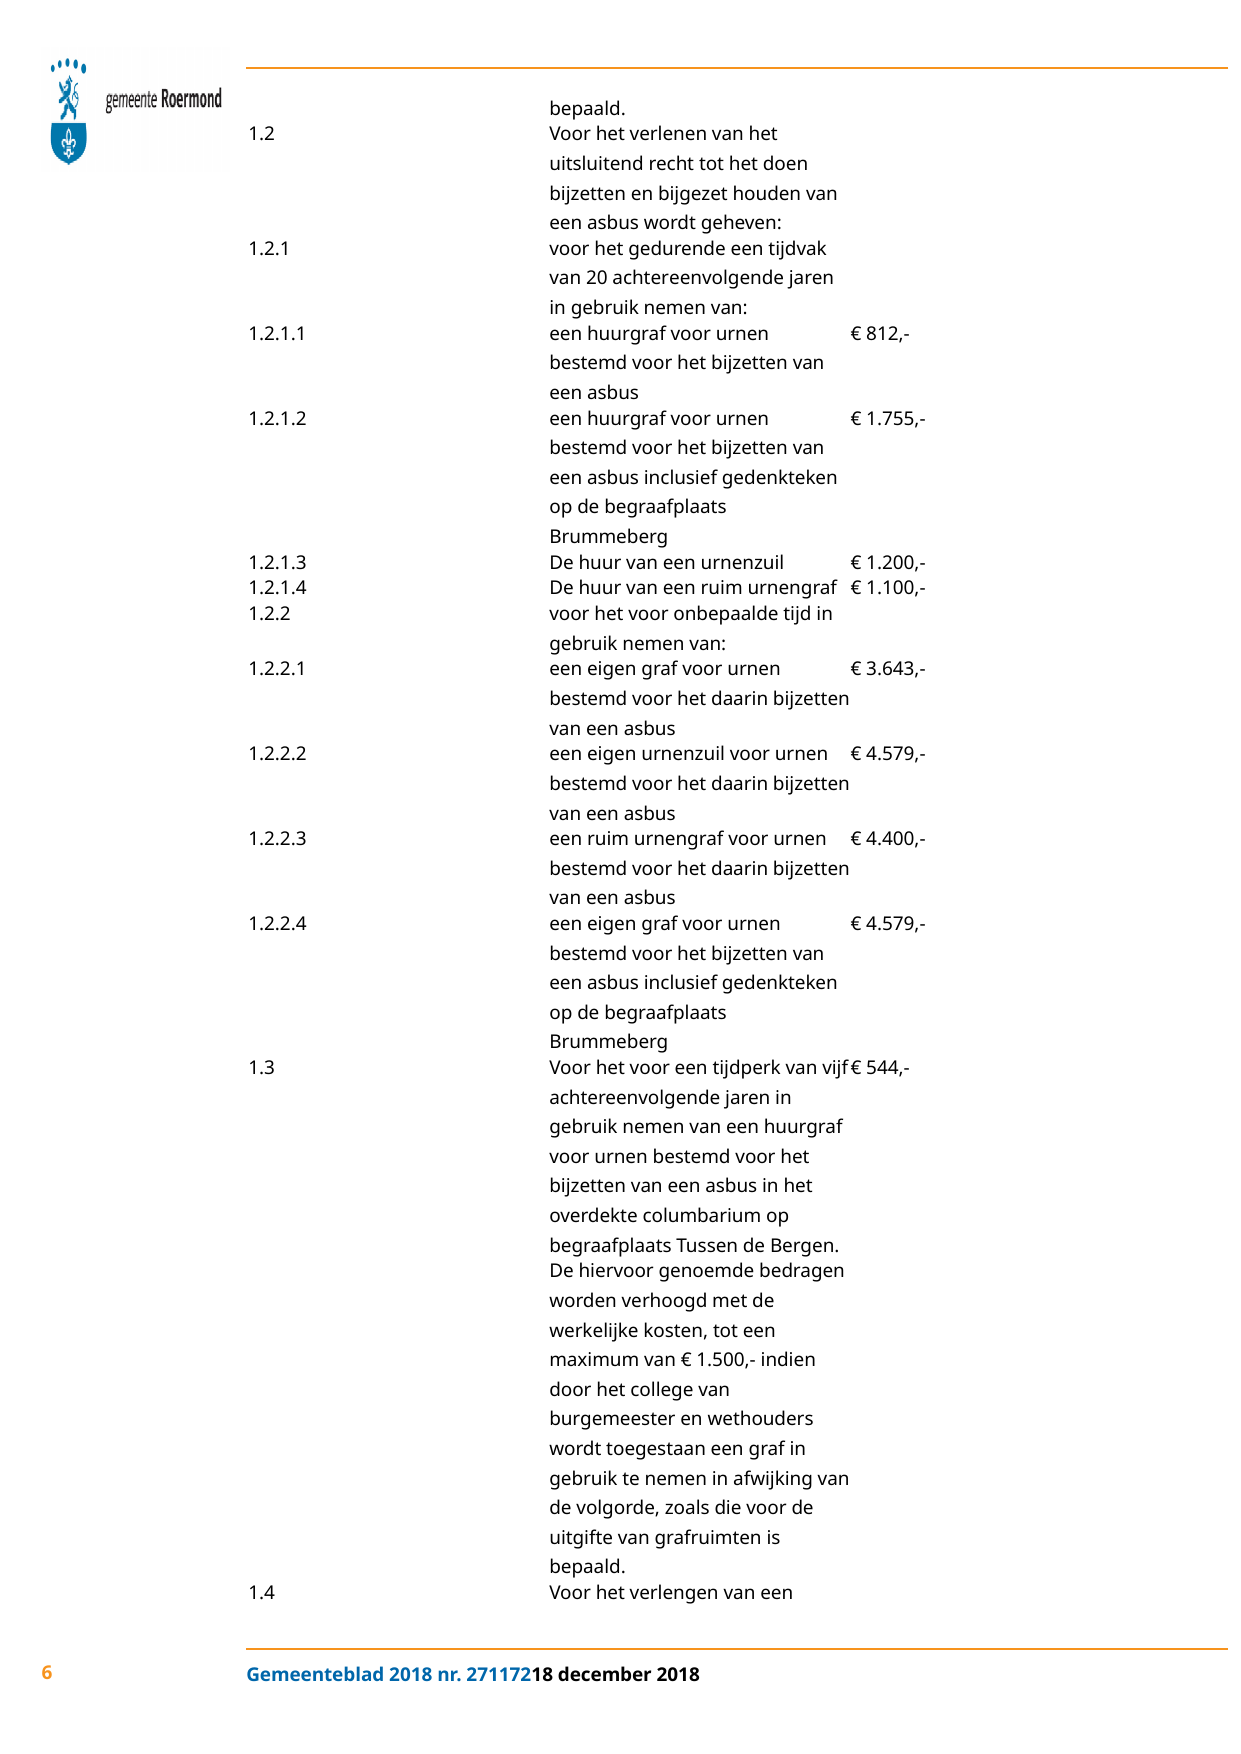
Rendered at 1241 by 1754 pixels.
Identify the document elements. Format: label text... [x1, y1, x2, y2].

table_cell € 4.579,- [850, 741, 1152, 825]
table_cell [850, 121, 1152, 235]
table_cell 1.2.2.4 [248, 910, 549, 1054]
table_cell € 3.643,- [850, 656, 1152, 741]
table_cell € 4.400,- [850, 825, 1152, 910]
table_cell [850, 235, 1152, 320]
table_cell [850, 95, 1152, 121]
table_cell 1.2.1 [248, 235, 549, 320]
table_cell 1.2.2.2 [248, 741, 549, 825]
table_cell 1.2.1.3 [248, 549, 549, 574]
table_cell 1.2.2.3 [248, 825, 549, 910]
table_cell 1.2.2.1 [248, 656, 549, 741]
table_cell [248, 1258, 549, 1579]
table_cell De huur van een urnenzuil [549, 549, 850, 574]
table_cell voor het gedurende een tijdvak van 20 achter­eenvolgende jaren in gebruik nemen van: [549, 235, 850, 320]
table_cell een eigen graf voor urnen bestemd voor het bijzetten van een asbus inclusief gedenkteken op de begraafplaats Brummeberg [549, 910, 850, 1054]
table_cell De hiervoor genoemde bedragen worden verhoogd met de werkelijke kosten, tot een maximum van € 1.500,- indien door het college van burgemeester en wethouders wordt toegestaan een graf in gebruik te nemen in afwijking van de volgorde, zoals die voor de uitgifte van grafruimten is bepaald. [549, 1258, 850, 1579]
table_cell Voor het voor een tijdperk van vijf achtereenvolgende jaren in gebruik nemen van een huurgraf voor urnen bestemd voor het bijzetten van een asbus in het overdekte columbarium op begraafplaats Tussen de Bergen. [549, 1054, 850, 1258]
table_cell 1.2 [248, 121, 549, 235]
table_cell een ruim urnengraf voor urnen bestemd voor het daarin bijzetten van een asbus [549, 825, 850, 910]
table_cell een huurgraf voor urnen bestemd voor het bijzetten van een asbus [549, 320, 850, 405]
table_cell € 812,- [850, 320, 1152, 405]
table_cell [850, 600, 1152, 656]
table_cell 1.2.1.4 [248, 575, 549, 600]
table_cell 1.2.2 [248, 600, 549, 656]
table_cell € 1.200,- [850, 549, 1152, 574]
table_cell 1.4 [248, 1579, 549, 1605]
table_cell Voor het verlenen van het uitsluitend recht tot het doen bijzetten en bijgezet houden van een asbus wordt geheven: [549, 121, 850, 235]
picture [41, 47, 231, 172]
table_cell voor het voor onbepaalde tijd in gebruik nemen van: [549, 600, 850, 656]
table_cell een eigen urnenzuil voor urnen bestemd voor het daarin bijzetten van een asbus [549, 741, 850, 825]
table_cell [850, 1579, 1152, 1605]
table_cell € 1.100,- [850, 575, 1152, 600]
table_cell 1.2.1.2 [248, 405, 549, 549]
table_cell 1.2.1.1 [248, 320, 549, 405]
table_cell een huurgraf voor urnen bestemd voor het bijzetten van een asbus inclusief gedenkteken op de begraafplaats Brummeberg [549, 405, 850, 549]
table_cell € 544,- [850, 1054, 1152, 1258]
table_cell € 1.755,- [850, 405, 1152, 549]
table_cell [248, 95, 549, 121]
table_cell 1.3 [248, 1054, 549, 1258]
table_cell een eigen graf voor urnen bestemd voor het daarin bijzetten van een asbus [549, 656, 850, 741]
table_cell bepaald. [549, 95, 850, 121]
table_cell De huur van een ruim urnengraf [549, 575, 850, 600]
table_cell € 4.579,- [850, 910, 1152, 1054]
table_cell [850, 1258, 1152, 1579]
table_cell Voor het verlengen van een [549, 1579, 850, 1605]
